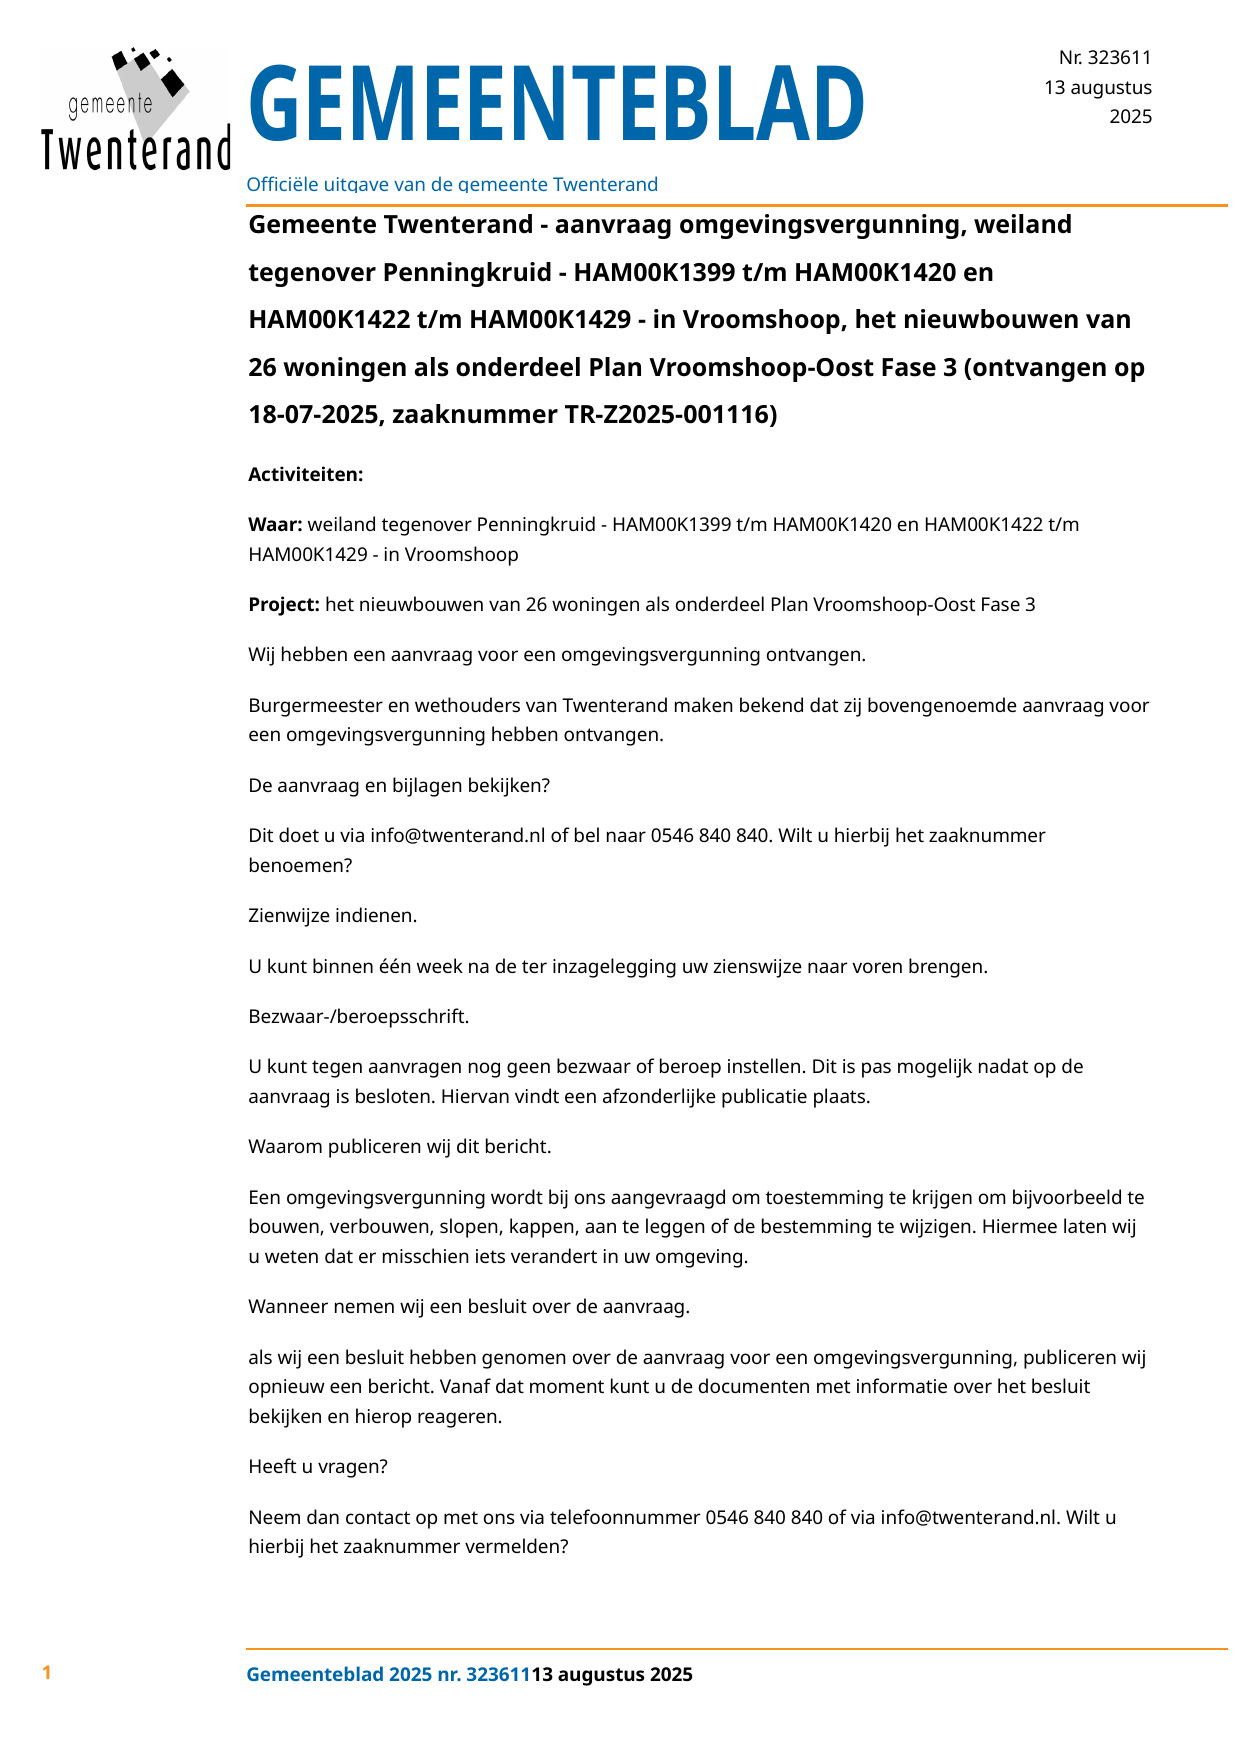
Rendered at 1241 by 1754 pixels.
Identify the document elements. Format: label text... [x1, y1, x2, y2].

text Een omgevingsvergunning wordt bij ons aangevraagd om toestemming te krijgen om bijvoorbeeld te bouwen, verbouwen, slopen, kappen, aan te leggen of de bestemming te wijzigen. Hiermee laten wij u weten dat er misschien iets verandert in uw omgeving. [248, 1184, 1152, 1269]
text U kunt binnen één week na de ter inzagelegging uw zienswijze naar voren brengen. [248, 953, 1152, 978]
text Waar: weiland tegenover Penningkruid - HAM00K1399 t/m HAM00K1420 en HAM00K1422 t/m HAM00K1429 - in Vroomshoop [248, 511, 1152, 566]
text Zienwijze indienen. [248, 902, 1152, 928]
text Neem dan contact op met ons via telefoonnummer 0546 840 840 of via info@twenterand.nl. Wilt u hierbij het zaaknummer vermelden? [248, 1504, 1152, 1559]
text Heeft u vragen? [248, 1454, 1152, 1479]
text Dit doet u via info@twenterand.nl of bel naar 0546 840 840. Wilt u hierbij het zaaknummer benoemen? [248, 822, 1152, 878]
text Bezwaar-/beroepsschrift. [248, 1003, 1152, 1029]
text Waarom publiceren wij dit bericht. [248, 1134, 1152, 1159]
text Project: het nieuwbouwen van 26 woningen als onderdeel Plan Vroomshoop-Oost Fase 3 [248, 591, 1152, 617]
text Gemeente Twenterand - aanvraag omgevingsvergunning, weiland tegenover Penningkruid - HAM00K1399 t/m HAM00K1420 en HAM00K1422 t/m HAM00K1429 - in Vroomshoop, het nieuwbouwen van 26 woningen als onderdeel Plan Vroomshoop-Oost Fase 3 (ontvangen op 18-07-2025, zaaknummer TR-Z2025-001116) [248, 207, 1152, 431]
text als wij een besluit hebben genomen over de aanvraag voor een omgevingsvergunning, publiceren wij opnieuw een bericht. Vanaf dat moment kunt u de documenten met informatie over het besluit bekijken en hierop reageren. [248, 1344, 1152, 1429]
text De aanvraag en bijlagen bekijken? [248, 772, 1152, 798]
text U kunt tegen aanvragen nog geen bezwaar of beroep instellen. Dit is pas mogelijk nadat op de aanvraag is besloten. Hiervan vindt een afzonderlijke publicatie plaats. [248, 1054, 1152, 1109]
text Burgermeester en wethouders van Twenterand maken bekend dat zij bovengenoemde aanvraag voor een omgevingsvergunning hebben ontvangen. [248, 692, 1152, 747]
text Wij hebben een aanvraag voor een omgevingsvergunning ontvangen. [248, 642, 1152, 667]
picture [41, 47, 231, 172]
text Wanneer nemen wij een besluit over de aanvraag. [248, 1294, 1152, 1319]
text Activiteiten: [248, 461, 1152, 486]
